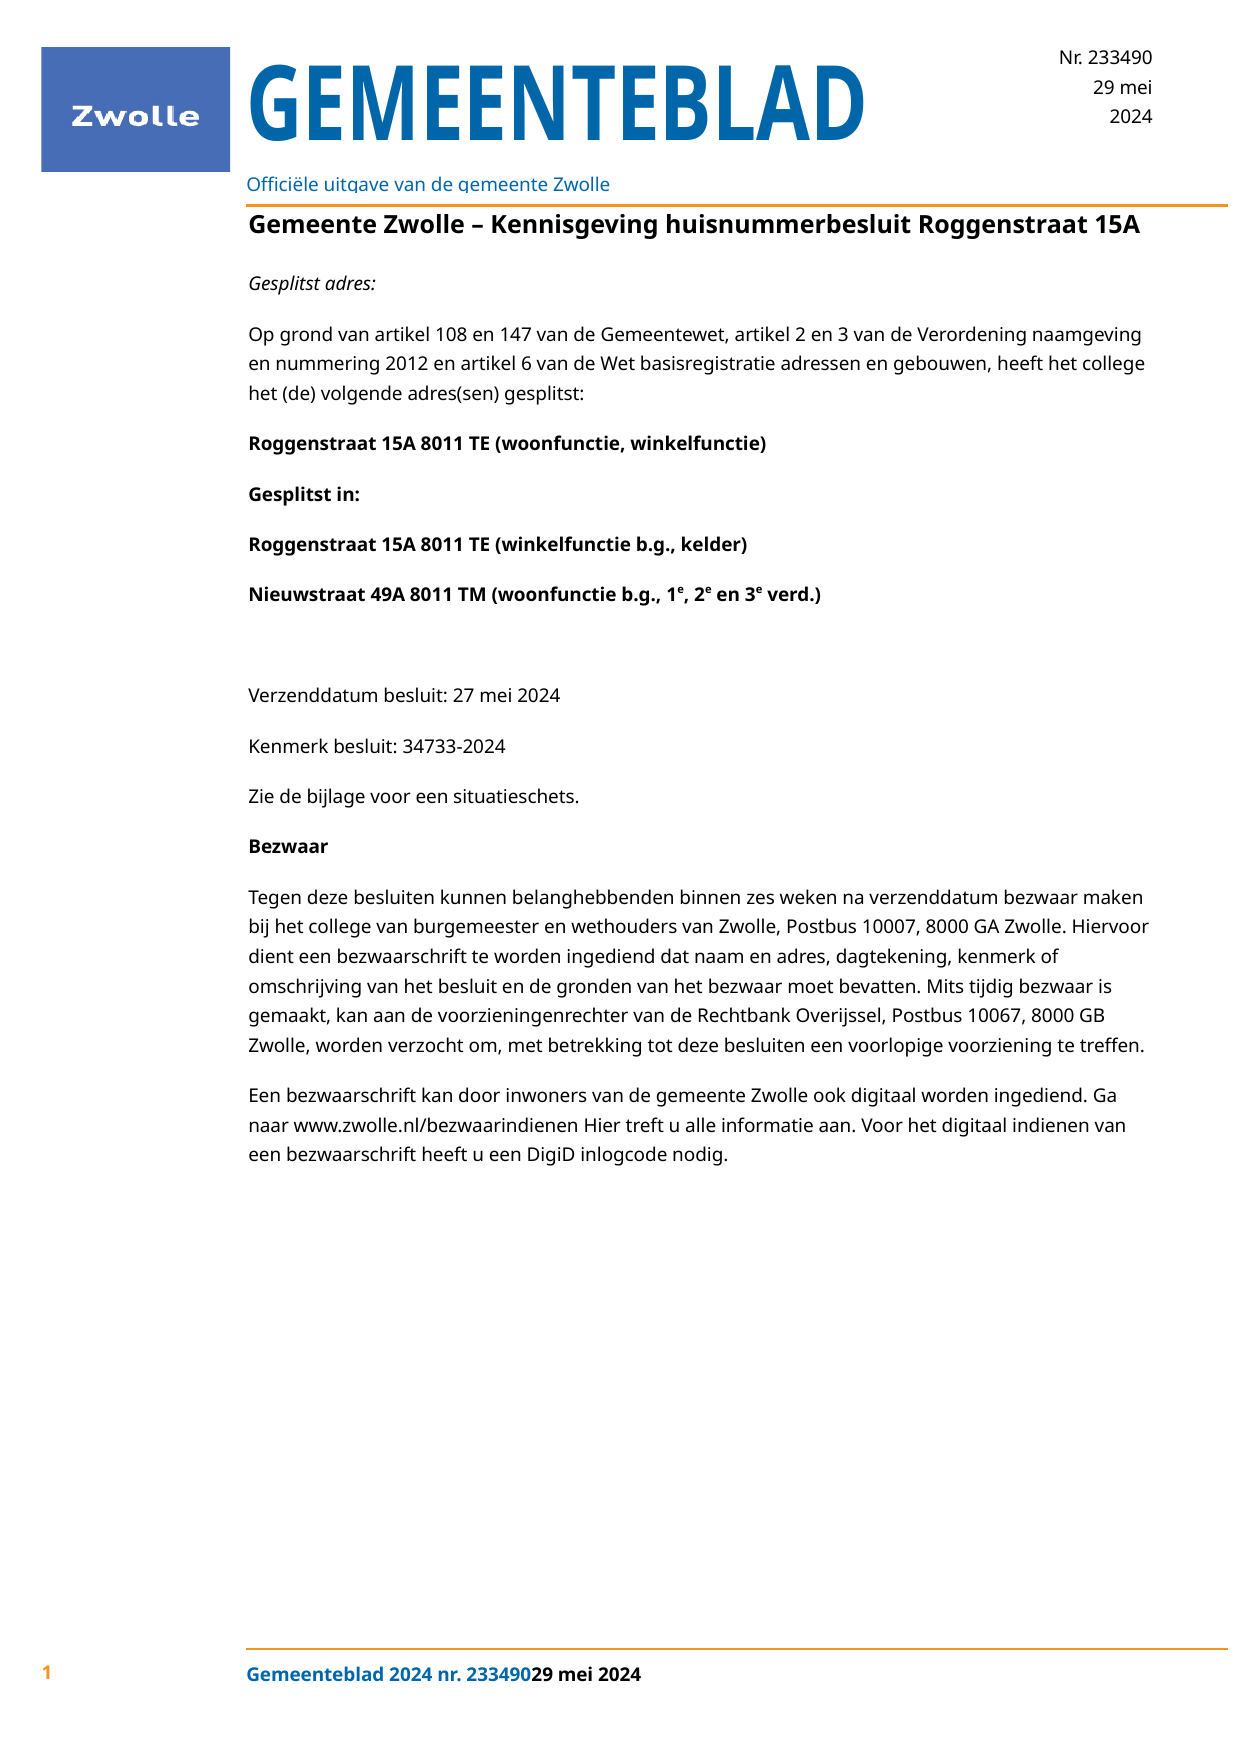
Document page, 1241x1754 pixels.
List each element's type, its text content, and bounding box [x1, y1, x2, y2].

text Op grond van artikel 108 en 147 van de Gemeentewet, artikel 2 en 3 van de Verordening naamgeving en nummering 2012 en artikel 6 van de Wet basisregistratie adressen en gebouwen, heeft het college het (de) volgende adres(sen) gesplitst: [248, 321, 1152, 406]
text Gesplitst in: [248, 481, 1152, 506]
text Bezwaar [248, 834, 1152, 859]
text Zie de bijlage voor een situatieschets. [248, 783, 1152, 809]
text Gemeente Zwolle – Kennisgeving huisnummerbesluit Roggenstraat 15A [248, 207, 1152, 241]
picture [41, 47, 231, 172]
text Een bezwaarschrift kan door inwoners van de gemeente Zwolle ook digitaal worden ingediend. Ga naar www.zwolle.nl/bezwaarindienen Hier treft u alle informatie aan. Voor het digitaal indienen van een bezwaarschrift heeft u een DigiD inlogcode nodig. [248, 1082, 1152, 1167]
text Tegen deze besluiten kunnen belanghebbenden binnen zes weken na verzenddatum bezwaar maken bij het college van burgemeester en wethouders van Zwolle, Postbus 10007, 8000 GA Zwolle. Hiervoor dient een bezwaarschrift te worden ingediend dat naam en adres, dagtekening, kenmerk of omschrijving van het besluit en de gronden van het bezwaar moet bevatten. Mits tijdig bezwaar is gemaakt, kan aan de voorzieningenrechter van de Rechtbank Overijssel, Postbus 10067, 8000 GB Zwolle, worden verzocht om, met betrekking tot deze besluiten een voorlopige voorziening te treffen. [248, 884, 1152, 1058]
text Roggenstraat 15A 8011 TE (woonfunctie, winkelfunctie) [248, 430, 1152, 456]
text Nieuwstraat 49A 8011 TM (woonfunctie b.g., 1e, 2e en 3e verd.) [248, 582, 1152, 607]
text Gesplitst adres: [248, 270, 1152, 296]
text Roggenstraat 15A 8011 TE (winkelfunctie b.g., kelder) [248, 531, 1152, 557]
text Kenmerk besluit: 34733-2024 [248, 733, 1152, 758]
text Verzenddatum besluit: 27 mei 2024 [248, 682, 1152, 708]
